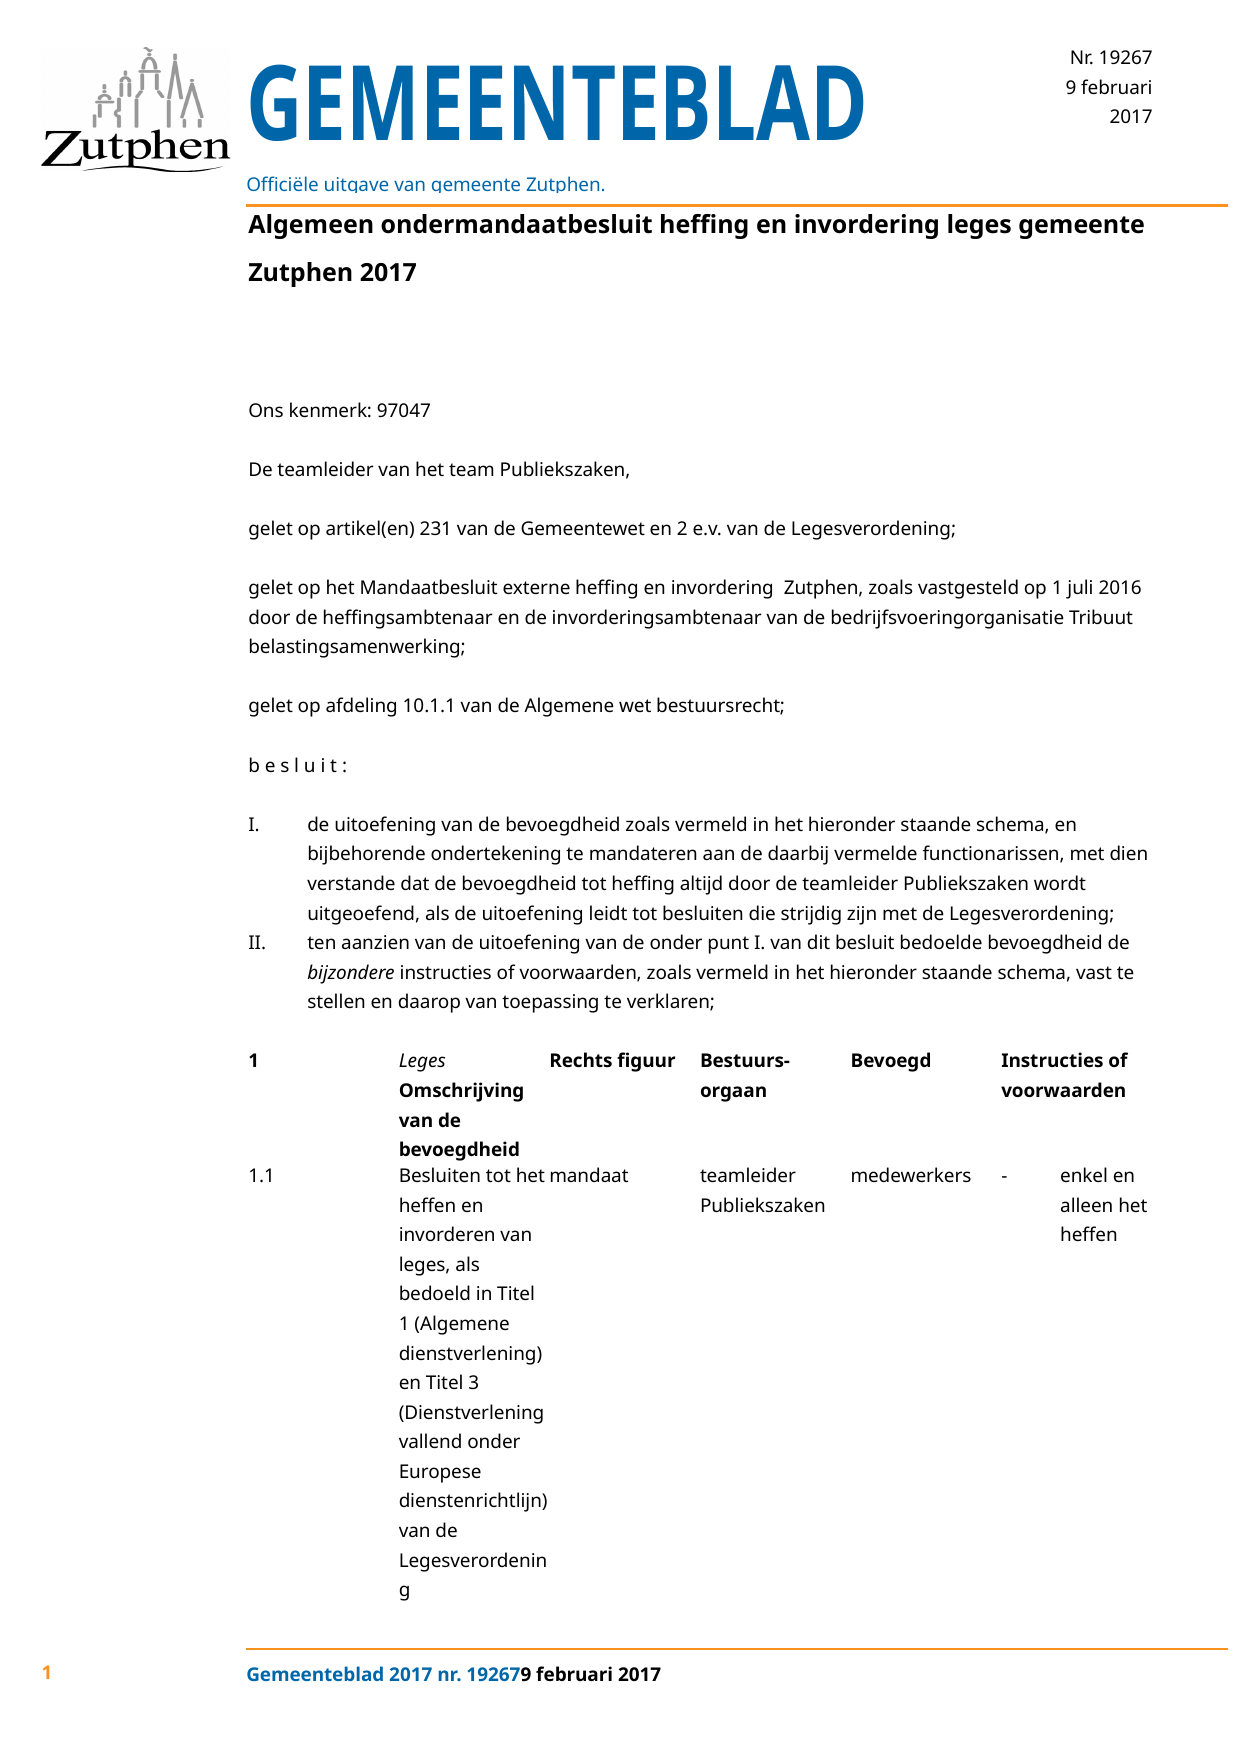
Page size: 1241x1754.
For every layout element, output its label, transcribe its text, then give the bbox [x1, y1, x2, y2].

text gelet op artikel(en) 231 van de Gemeentewet en 2 e.v. van de Legesverordening; [248, 515, 1152, 541]
table_header Bestuurs-orgaan [700, 1048, 850, 1162]
text Algemeen ondermandaatbesluit heffing en invordering leges gemeente Zutphen 2017 [248, 207, 1152, 288]
text gelet op het Mandaatbesluit externe heffing en invordering Zutphen, zoals vastgesteld op 1 juli 2016 door de heffingsambtenaar en de invorderingsambtenaar van de bedrijfsvoeringorganisatie Tribuut belastingsamenwerking; [248, 574, 1152, 659]
text b e s l u i t : [248, 752, 1152, 777]
text Ons kenmerk: 97047 [248, 397, 1152, 422]
table_cell teamleider Publiekszaken [700, 1162, 850, 1602]
text gelet op afdeling 10.1.1 van de Algemene wet bestuursrecht; [248, 693, 1152, 718]
table_header Rechts figuur [549, 1048, 700, 1162]
list ten aanzien van de uitoefening van de onder punt I. van dit besluit bedoelde bevoegdheid de bijzondere instructies of voorwaarden, zoals vermeld in het hieronder staande schema, vast te stellen en daarop van toepassing te verklaren; [248, 929, 1152, 1014]
list de uitoefening van de bevoegdheid zoals vermeld in het hieronder staande schema, en bijbehorende ondertekening te mandateren aan de daarbij vermelde functionarissen, met dien verstande dat de bevoegdheid tot heffing altijd door de teamleider Publiekszaken wordt uitgeoefend, als de uitoefening leidt tot besluiten die strijdig zijn met de Legesverordening; [248, 811, 1152, 925]
table_header Leges Omschrijving van de bevoegdheid [399, 1048, 549, 1162]
table_header 1 [248, 1048, 398, 1162]
table_cell enkel en alleen het heffen [1001, 1162, 1152, 1602]
table_cell Besluiten tot het heffen en invorderen van leges, als bedoeld in Titel 1 (Algemene dienstverlening) en Titel 3 (Dienstverlening vallend onder Europese dienstenrichtlijn) van de Legesverordening [399, 1162, 549, 1602]
table_header Instructies of voorwaarden [1001, 1048, 1152, 1162]
text De teamleider van het team Publiekszaken, [248, 456, 1152, 482]
table_cell 1.1 [248, 1162, 398, 1602]
table_cell medewerkers [850, 1162, 1001, 1602]
table_cell mandaat [549, 1162, 700, 1602]
picture [41, 47, 231, 172]
table_header Bevoegd [850, 1048, 1001, 1162]
